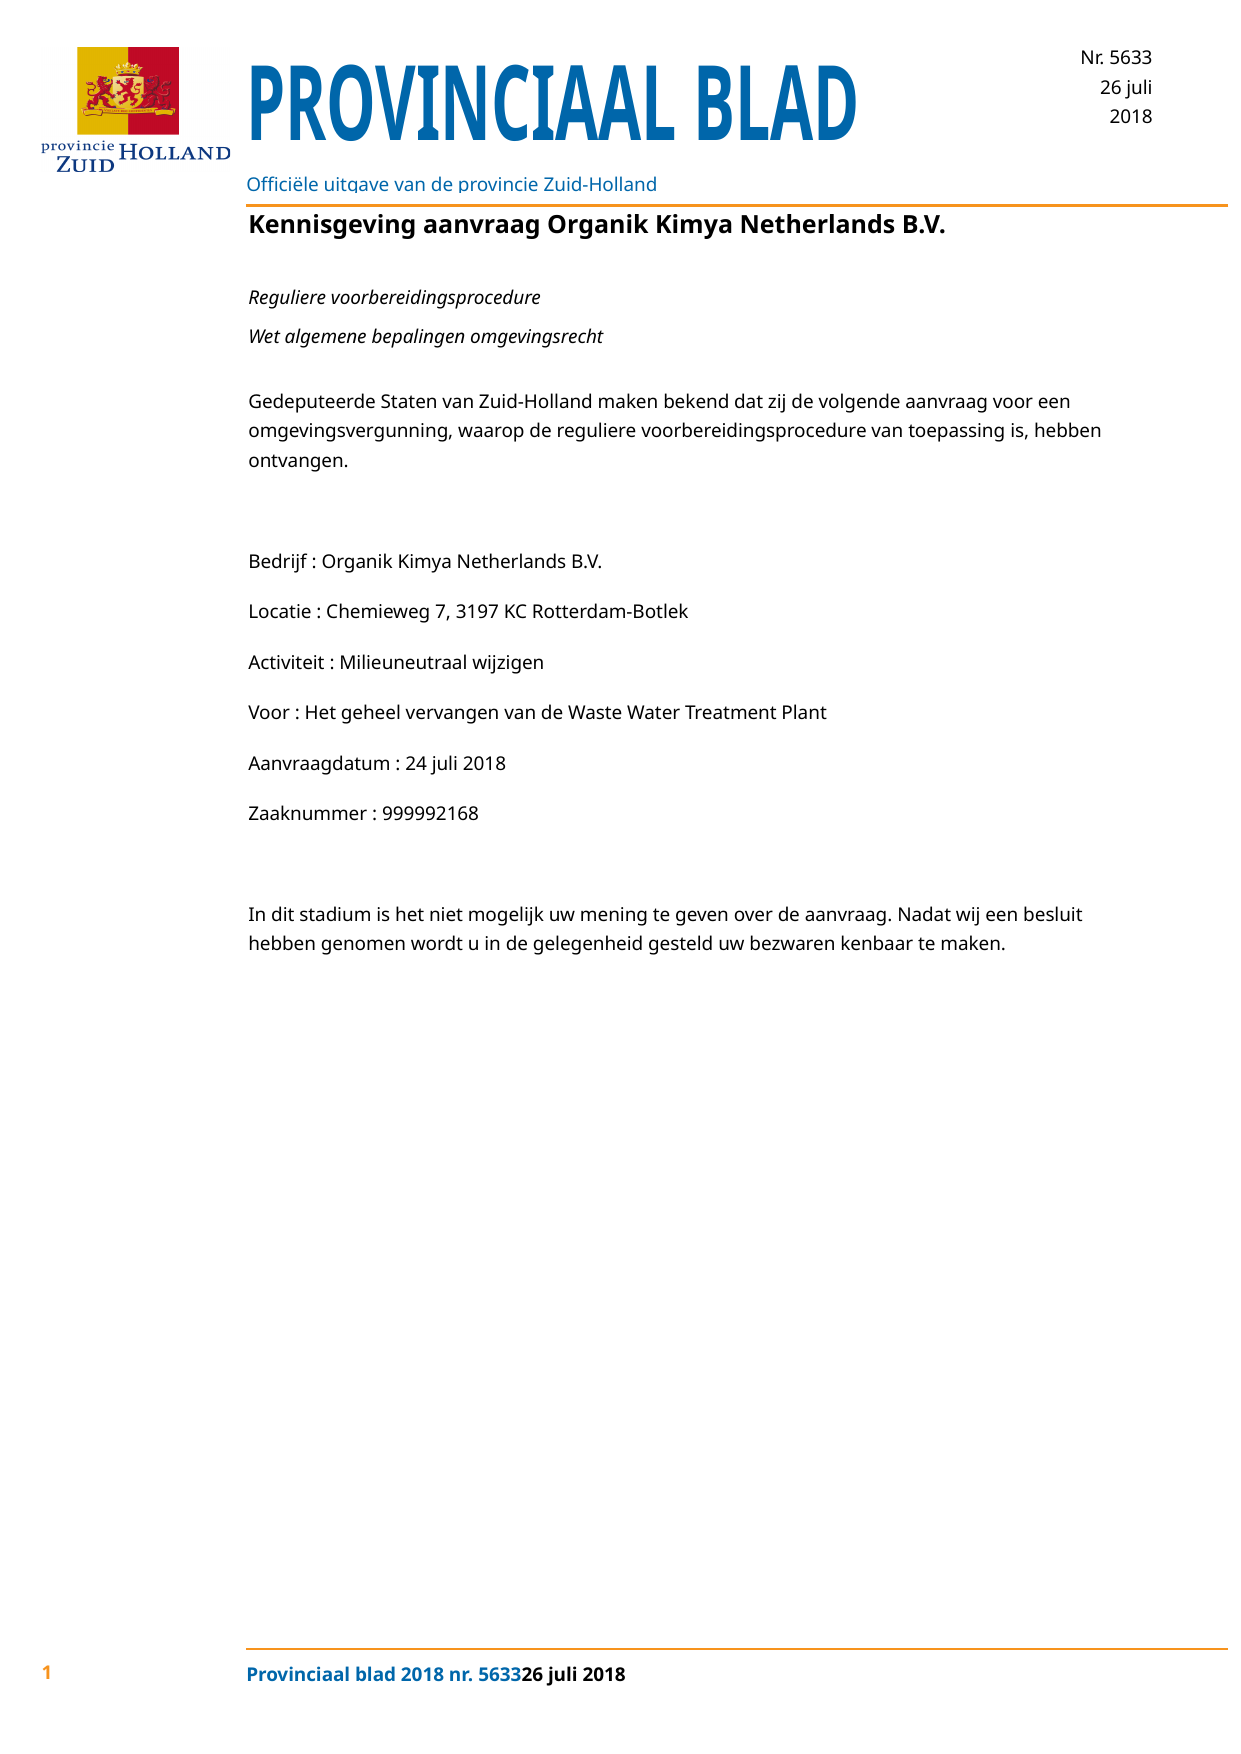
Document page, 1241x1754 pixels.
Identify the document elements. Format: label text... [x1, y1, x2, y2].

picture [41, 47, 231, 172]
text Aanvraagdatum : 24 juli 2018 [248, 750, 1152, 776]
text Bedrijf : Organik Kimya Netherlands B.V. [248, 548, 1152, 574]
text Reguliere voorbereidingsprocedure [248, 284, 1152, 309]
text Activiteit : Milieuneutraal wijzigen [248, 649, 1152, 675]
text Zaaknummer : 999992168 [248, 800, 1152, 826]
text Locatie : Chemieweg 7, 3197 KC Rotterdam-Botlek [248, 598, 1152, 624]
text Gedeputeerde Staten van Zuid-Holland maken bekend dat zij de volgende aanvraag voor een omgevingsvergunning, waarop de reguliere voorbereidingsprocedure van toepassing is, hebben ontvangen. [248, 388, 1152, 473]
text Wet algemene bepalingen omgevingsrecht [248, 323, 1152, 349]
text In dit stadium is het niet mogelijk uw mening te geven over de aanvraag. Nadat wij een besluit hebben genomen wordt u in de gelegenheid gesteld uw bezwaren kenbaar te maken. [248, 901, 1152, 956]
text Voor : Het geheel vervangen van de Waste Water Treatment Plant [248, 699, 1152, 725]
text Kennisgeving aanvraag Organik Kimya Netherlands B.V. [248, 207, 1152, 241]
